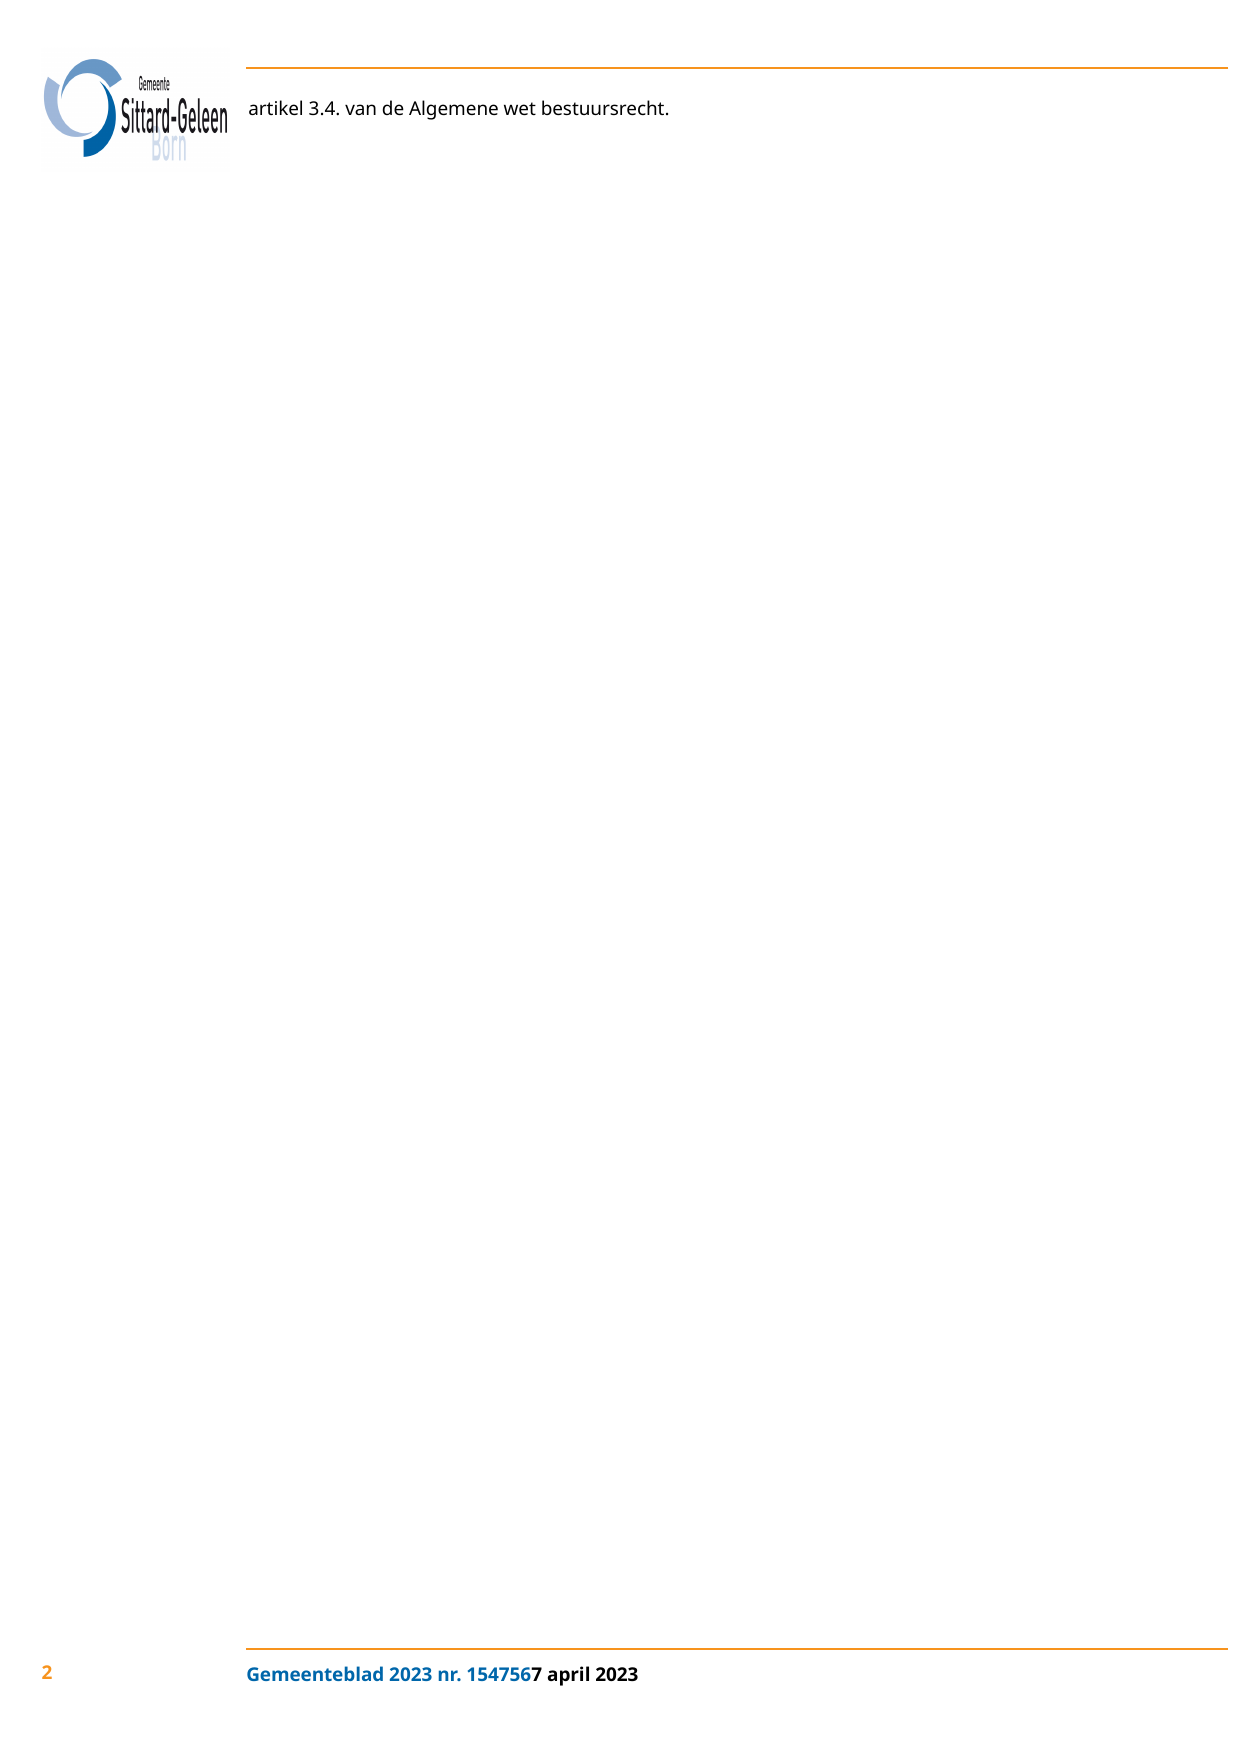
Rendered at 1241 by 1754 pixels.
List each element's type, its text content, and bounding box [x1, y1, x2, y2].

text artikel 3.4. van de Algemene wet bestuursrecht. [248, 95, 1152, 121]
picture [41, 47, 231, 172]
